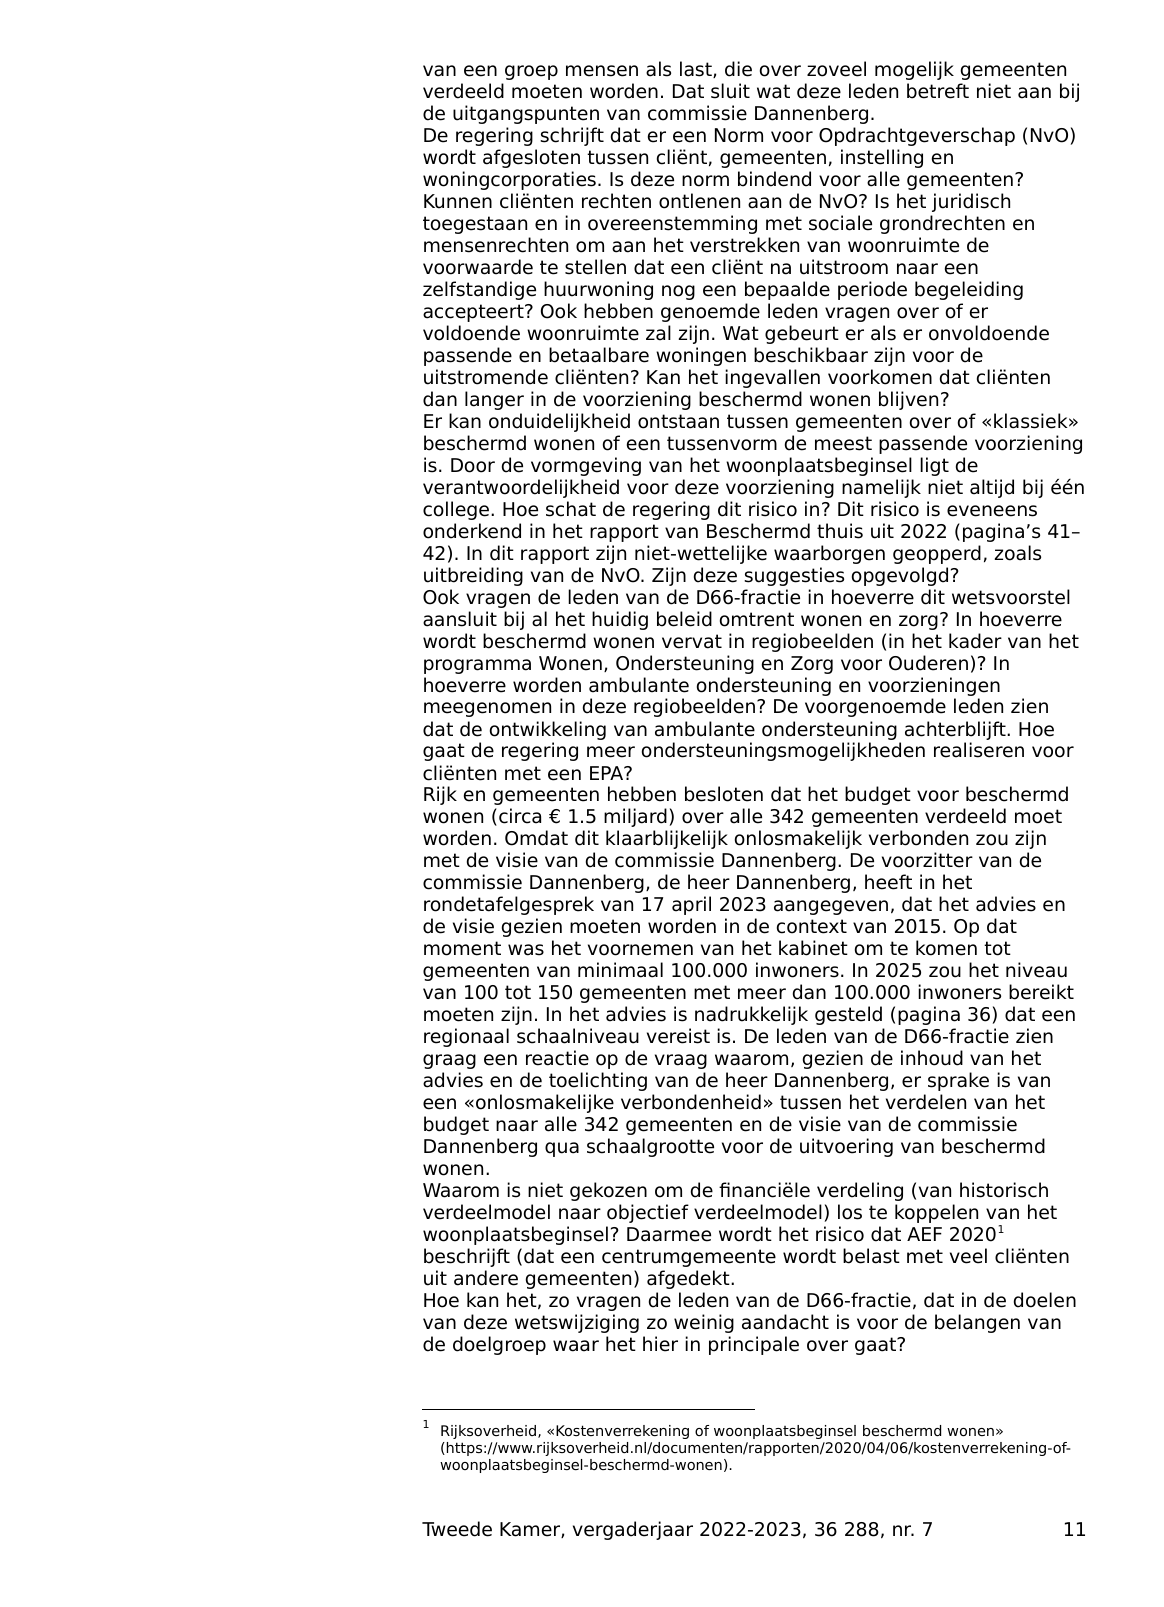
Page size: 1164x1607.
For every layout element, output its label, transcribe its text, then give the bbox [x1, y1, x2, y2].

text Rijksoverheid, «Kostenverrekening of woonplaatsbeginsel beschermd wonen» (https://www.rijksoverheid.nl/documenten/rapporten/2020/04/06/kostenverrekening-of-woonplaatsbeginsel-beschermd-wonen). [422, 1418, 1087, 1474]
text Waarom is niet gekozen om de financiële verdeling (van historisch verdeelmodel naar objectief verdeelmodel) los te koppelen van het woonplaatsbeginsel? Daarmee wordt het risico dat AEF 2020 beschrijft (dat een centrumgemeente wordt belast met veel cliënten uit andere gemeenten) afgedekt. [422, 1180, 1087, 1290]
text Ook vragen de leden van de D66-fractie in hoeverre dit wetsvoorstel aansluit bij al het huidig beleid omtrent wonen en zorg? In hoeverre wordt beschermd wonen vervat in regiobeelden (in het kader van het programma Wonen, Ondersteuning en Zorg voor Ouderen)? In hoeverre worden ambulante ondersteuning en voorzieningen meegenomen in deze regiobeelden? De voorgenoemde leden zien dat de ontwikkeling van ambulante ondersteuning achterblijft. Hoe gaat de regering meer ondersteuningsmogelijkheden realiseren voor cliënten met een EPA? [422, 587, 1087, 784]
text Er kan onduidelijkheid ontstaan tussen gemeenten over of «klassiek» beschermd wonen of een tussenvorm de meest passende voorziening is. Door de vormgeving van het woonplaatsbeginsel ligt de verantwoordelijkheid voor deze voorziening namelijk niet altijd bij één college. Hoe schat de regering dit risico in? Dit risico is eveneens onderkend in het rapport van Beschermd thuis uit 2022 (pagina’s 41–42). In dit rapport zijn niet-wettelijke waarborgen geopperd, zoals uitbreiding van de NvO. Zijn deze suggesties opgevolgd? [422, 411, 1087, 587]
text Hoe kan het, zo vragen de leden van de D66-fractie, dat in de doelen van deze wetswijziging zo weinig aandacht is voor de belangen van de doelgroep waar het hier in principale over gaat? [422, 1290, 1087, 1356]
text van een groep mensen als last, die over zoveel mogelijk gemeenten verdeeld moeten worden. Dat sluit wat deze leden betreft niet aan bij de uitgangspunten van commissie Dannenberg. [422, 59, 1087, 125]
text De regering schrijft dat er een Norm voor Opdrachtgeverschap (NvO) wordt afgesloten tussen cliënt, gemeenten, instelling en woningcorporaties. Is deze norm bindend voor alle gemeenten? Kunnen cliënten rechten ontlenen aan de NvO? Is het juridisch toegestaan en in overeenstemming met sociale grondrechten en mensenrechten om aan het verstrekken van woonruimte de voorwaarde te stellen dat een cliënt na uitstroom naar een zelfstandige huurwoning nog een bepaalde periode begeleiding accepteert? Ook hebben genoemde leden vragen over of er voldoende woonruimte zal zijn. Wat gebeurt er als er onvoldoende passende en betaalbare woningen beschikbaar zijn voor de uitstromende cliënten? Kan het ingevallen voorkomen dat cliënten dan langer in de voorziening beschermd wonen blijven? [422, 125, 1087, 411]
text Rijk en gemeenten hebben besloten dat het budget voor beschermd wonen (circa € 1.5 miljard) over alle 342 gemeenten verdeeld moet worden. Omdat dit klaarblijkelijk onlosmakelijk verbonden zou zijn met de visie van de commissie Dannenberg. De voorzitter van de commissie Dannenberg, de heer Dannenberg, heeft in het rondetafelgesprek van 17 april 2023 aangegeven, dat het advies en de visie gezien moeten worden in de context van 2015. Op dat moment was het voornemen van het kabinet om te komen tot gemeenten van minimaal 100.000 inwoners. In 2025 zou het niveau van 100 tot 150 gemeenten met meer dan 100.000 inwoners bereikt moeten zijn. In het advies is nadrukkelijk gesteld (pagina 36) dat een regionaal schaalniveau vereist is. De leden van de D66-fractie zien graag een reactie op de vraag waarom, gezien de inhoud van het advies en de toelichting van de heer Dannenberg, er sprake is van een «onlosmakelijke verbondenheid» tussen het verdelen van het budget naar alle 342 gemeenten en de visie van de commissie Dannenberg qua schaalgrootte voor de uitvoering van beschermd wonen. [422, 784, 1087, 1180]
